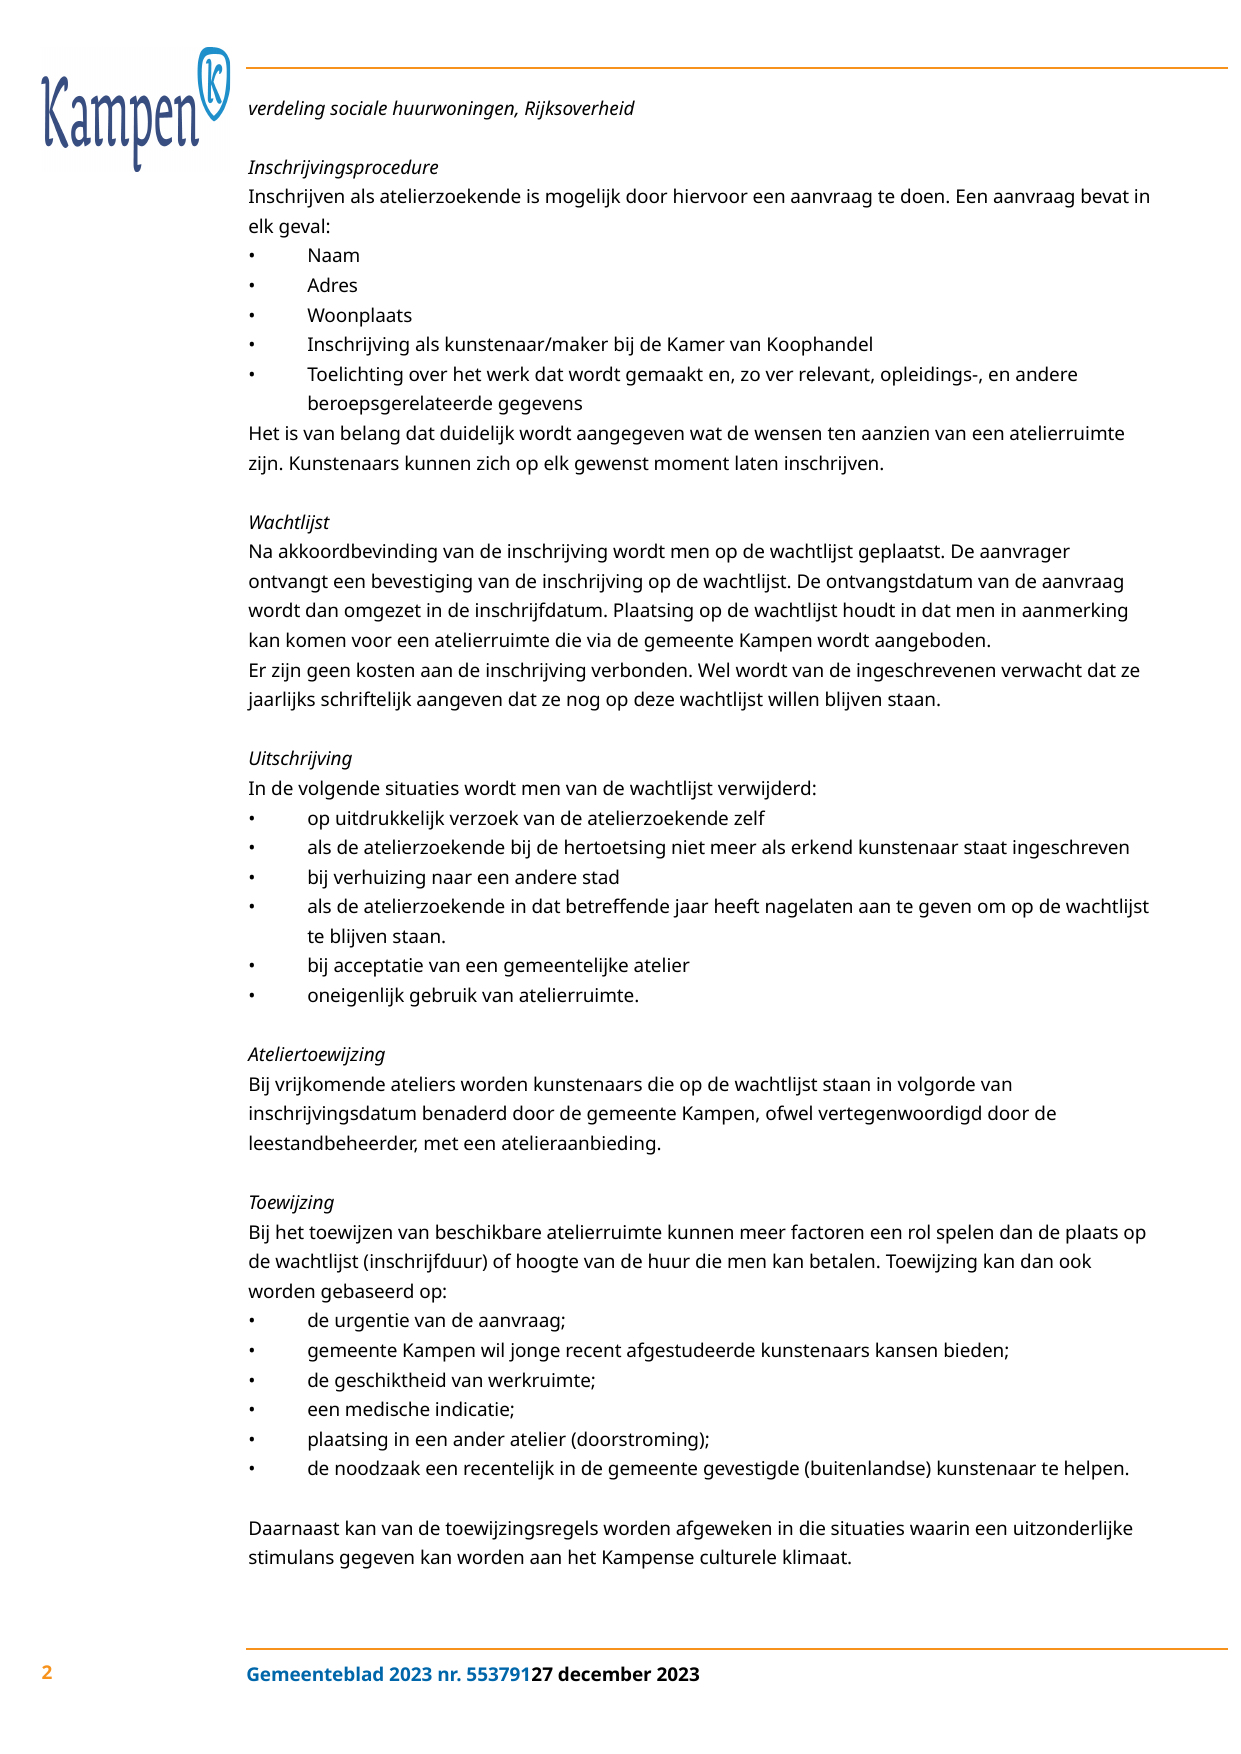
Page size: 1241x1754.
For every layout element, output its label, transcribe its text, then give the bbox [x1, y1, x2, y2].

list gemeente Kampen wil jonge recent afgestudeerde kunstenaars kansen bieden; [248, 1337, 1152, 1363]
list Woonplaats [248, 302, 1152, 328]
list oneigenlijk gebruik van atelierruimte. [248, 982, 1152, 1008]
text Inschrijvingsprocedure [248, 154, 1152, 180]
list Adres [248, 272, 1152, 298]
list als de atelierzoekende bij de hertoetsing niet meer als erkend kunstenaar staat ingeschreven [248, 834, 1152, 860]
list plaatsing in een ander atelier (doorstroming); [248, 1426, 1152, 1452]
text Er zijn geen kosten aan de inschrijving verbonden. Wel wordt van de ingeschrevenen verwacht dat ze jaarlijks schriftelijk aangeven dat ze nog op deze wachtlijst willen blijven staan. [248, 657, 1152, 712]
text Ateliertoewijzing [248, 1041, 1152, 1067]
text Inschrijven als atelierzoekende is mogelijk door hiervoor een aanvraag te doen. Een aanvraag bevat in elk geval: [248, 183, 1152, 239]
text Het is van belang dat duidelijk wordt aangegeven wat de wensen ten aanzien van een atelierruimte zijn. Kunstenaars kunnen zich op elk gewenst moment laten inschrijven. [248, 420, 1152, 476]
text In de volgende situaties wordt men van de wachtlijst verwijderd: [248, 775, 1152, 801]
list Inschrijving als kunstenaar/maker bij de Kamer van Koophandel [248, 331, 1152, 357]
list Naam [248, 243, 1152, 268]
text Bij vrijkomende ateliers worden kunstenaars die op de wachtlijst staan in volgorde van inschrijvingsdatum benaderd door de gemeente Kampen, ofwel vertegenwoordigd door de leestandbeheerder, met een atelieraanbieding. [248, 1071, 1152, 1156]
text Uitschrijving [248, 746, 1152, 771]
list bij acceptatie van een gemeentelijke atelier [248, 953, 1152, 978]
list de noodzaak een recentelijk in de gemeente gevestigde (buitenlandse) kunstenaar te helpen. [248, 1456, 1152, 1481]
list een medische indicatie; [248, 1396, 1152, 1422]
list op uitdrukkelijk verzoek van de atelierzoekende zelf [248, 805, 1152, 831]
text Daarnaast kan van de toewijzingsregels worden afgeweken in die situaties waarin een uitzonderlijke stimulans gegeven kan worden aan het Kampense culturele klimaat. [248, 1515, 1152, 1570]
text verdeling sociale huurwoningen, Rijksoverheid [248, 95, 1152, 121]
text Bij het toewijzen van beschikbare atelierruimte kunnen meer factoren een rol spelen dan de plaats op de wachtlijst (inschrijfduur) of hoogte van de huur die men kan betalen. Toewijzing kan dan ook worden gebaseerd op: [248, 1219, 1152, 1304]
list de urgentie van de aanvraag; [248, 1308, 1152, 1333]
text Na akkoordbevinding van de inschrijving wordt men op de wachtlijst geplaatst. De aanvrager ontvangt een bevestiging van de inschrijving op de wachtlijst. De ontvangstdatum van de aanvraag wordt dan omgezet in de inschrijfdatum. Plaatsing op de wachtlijst houdt in dat men in aanmerking kan komen voor een atelierruimte die via de gemeente Kampen wordt aangeboden. [248, 538, 1152, 653]
text Toewijzing [248, 1189, 1152, 1215]
list Toelichting over het werk dat wordt gemaakt en, zo ver relevant, opleidings-, en andere beroepsgerelateerde gegevens [248, 361, 1152, 416]
picture [41, 47, 231, 172]
list als de atelierzoekende in dat betreffende jaar heeft nagelaten aan te geven om op de wachtlijst te blijven staan. [248, 893, 1152, 949]
list bij verhuizing naar een andere stad [248, 864, 1152, 890]
text Wachtlijst [248, 509, 1152, 535]
list de geschiktheid van werkruimte; [248, 1367, 1152, 1393]
